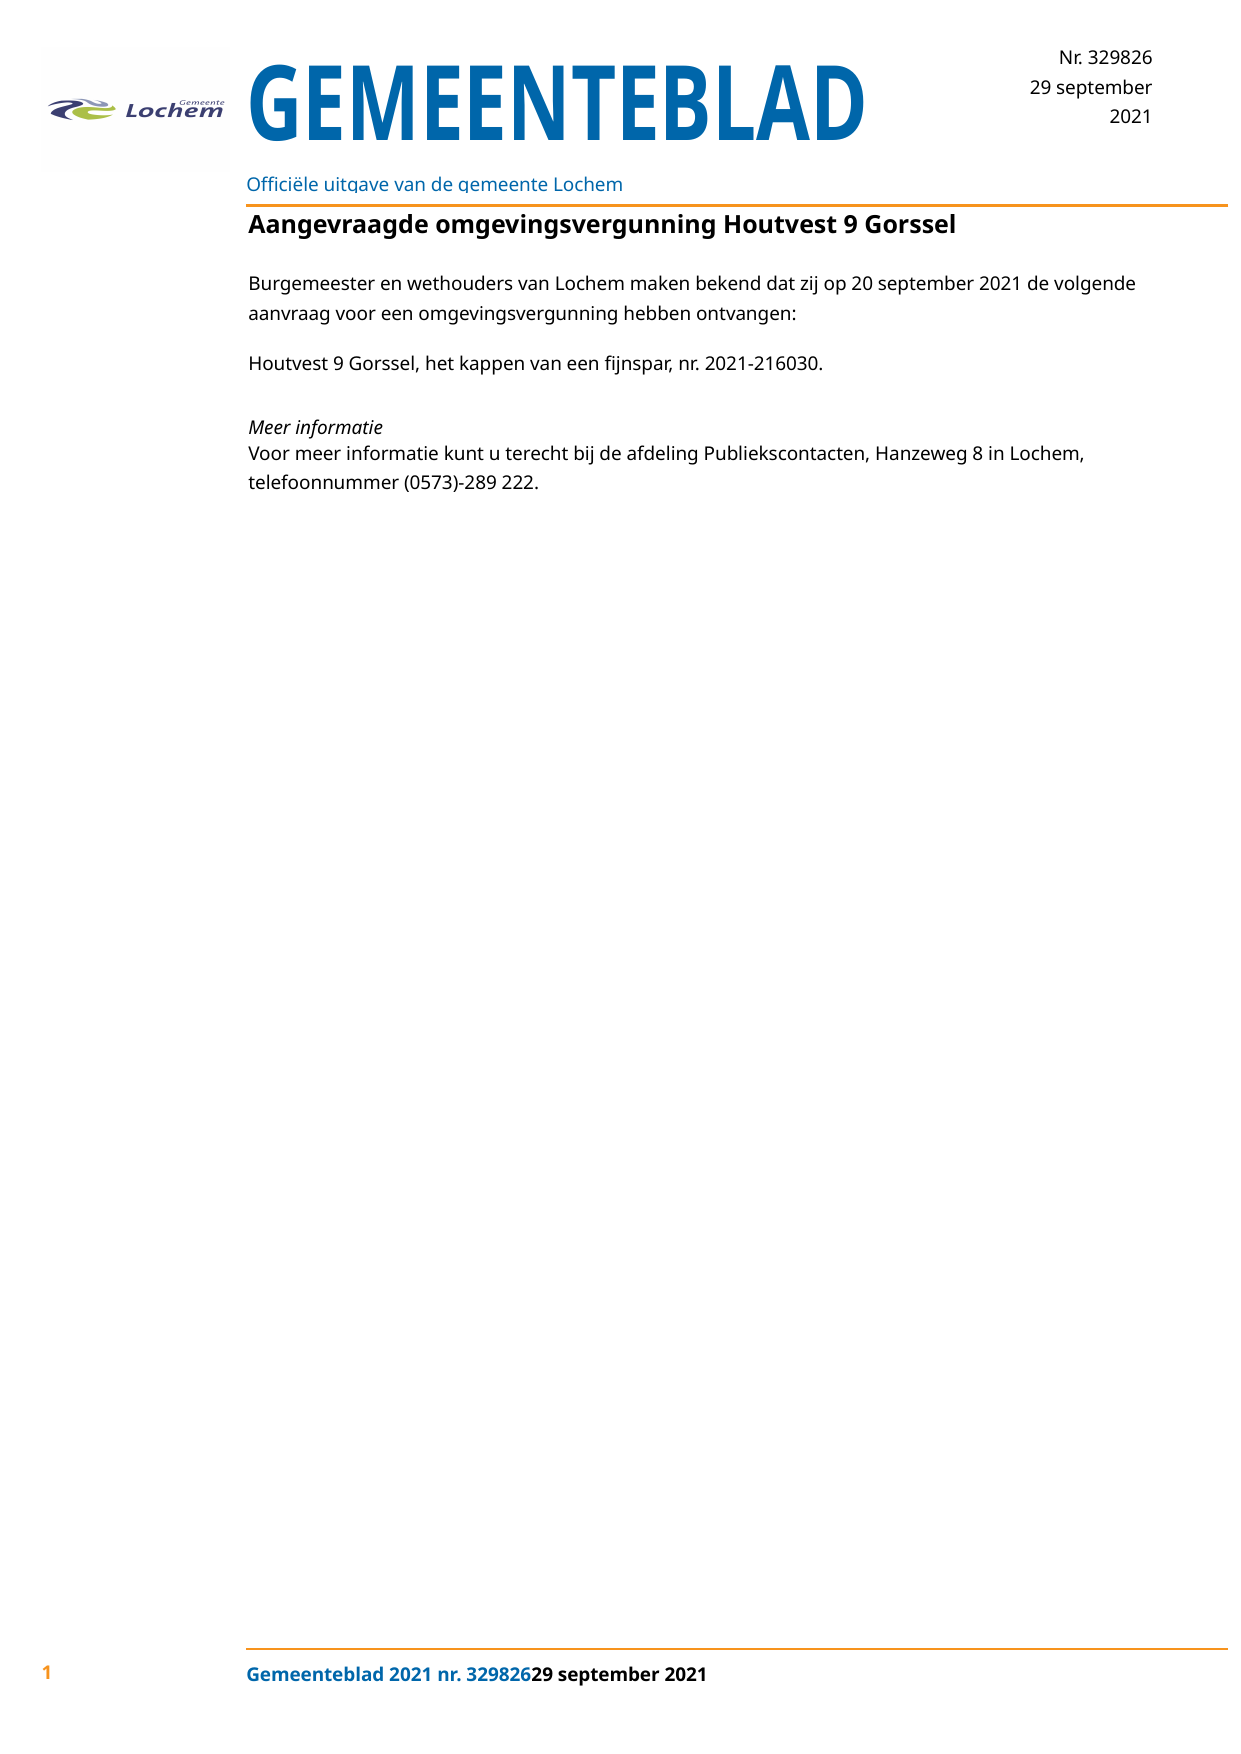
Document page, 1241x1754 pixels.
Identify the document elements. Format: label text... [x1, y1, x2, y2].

text Voor meer informatie kunt u terecht bij de afdeling Publiekscontacten, Hanzeweg 8 in Lochem, telefoonnummer (0573)-289 222. [248, 440, 1152, 495]
text Houtvest 9 Gorssel, het kappen van een fijnspar, nr. 2021-216030. [248, 350, 1152, 376]
picture [41, 47, 231, 172]
text Burgemeester en wethouders van Lochem maken bekend dat zij op 20 september 2021 de volgende aanvraag voor een omgevingsvergunning hebben ontvangen: [248, 270, 1152, 326]
text Aangevraagde omgevingsvergunning Houtvest 9 Gorssel [248, 207, 1152, 241]
text Meer informatie [248, 414, 1152, 440]
